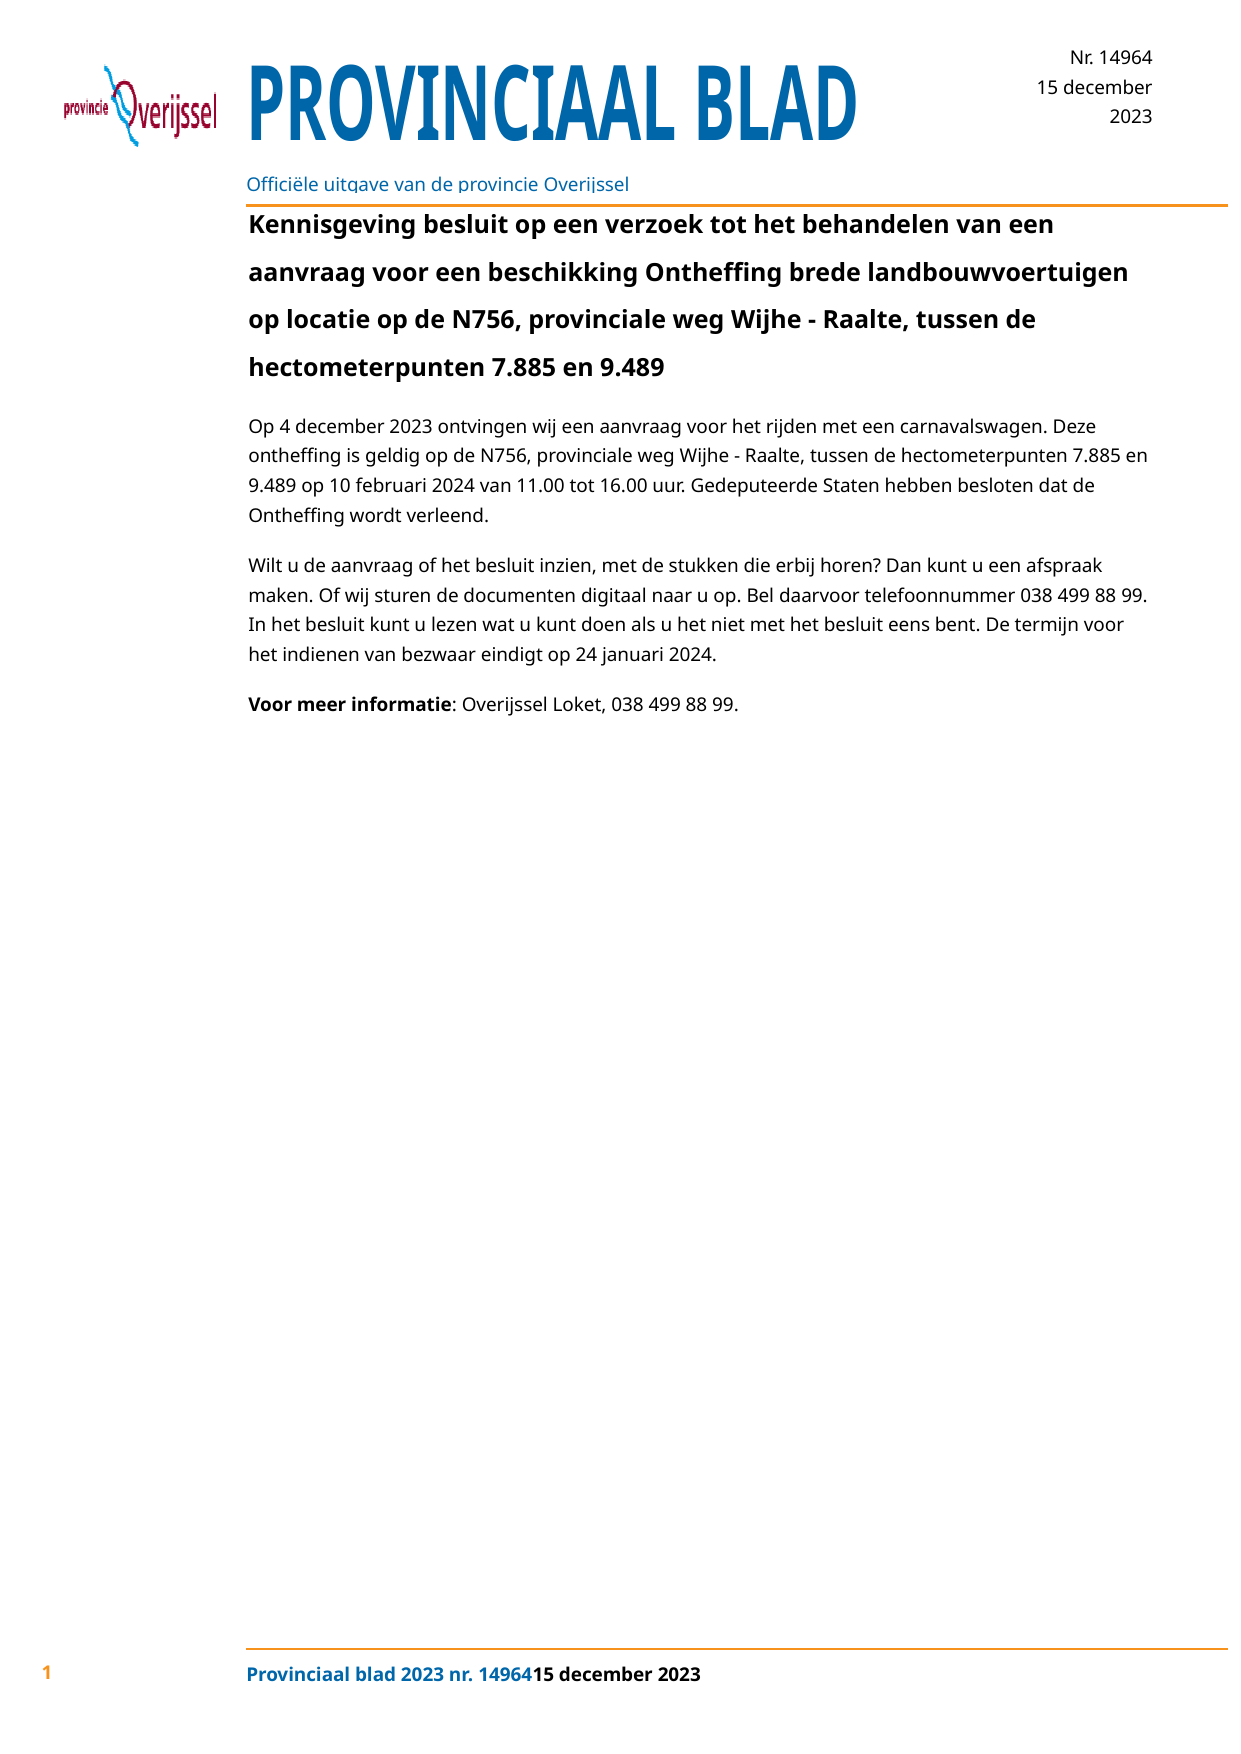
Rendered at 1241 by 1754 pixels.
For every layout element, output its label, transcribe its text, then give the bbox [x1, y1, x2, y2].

picture [41, 47, 231, 172]
text Voor meer informatie: Overijssel Loket, 038 499 88 99. [248, 691, 1152, 717]
text Op 4 december 2023 ontvingen wij een aanvraag voor het rijden met een carnavalswagen. Deze ontheffing is geldig op de N756, provinciale weg Wijhe - Raalte, tussen de hectometerpunten 7.885 en 9.489 op 10 februari 2024 van 11.00 tot 16.00 uur. Gedeputeerde Staten hebben besloten dat de Ontheffing wordt verleend. [248, 413, 1152, 528]
text Wilt u de aanvraag of het besluit inzien, met de stukken die erbij horen? Dan kunt u een afspraak maken. Of wij sturen de documenten digitaal naar u op. Bel daarvoor telefoonnummer 038 499 88 99. In het besluit kunt u lezen wat u kunt doen als u het niet met het besluit eens bent. De termijn voor het indienen van bezwaar eindigt op 24 januari 2024. [248, 552, 1152, 667]
text Kennisgeving besluit op een verzoek tot het behandelen van een aanvraag voor een beschikking Ontheffing brede landbouwvoertuigen op locatie op de N756, provinciale weg Wijhe - Raalte, tussen de hectometerpunten 7.885 en 9.489 [248, 207, 1152, 384]
